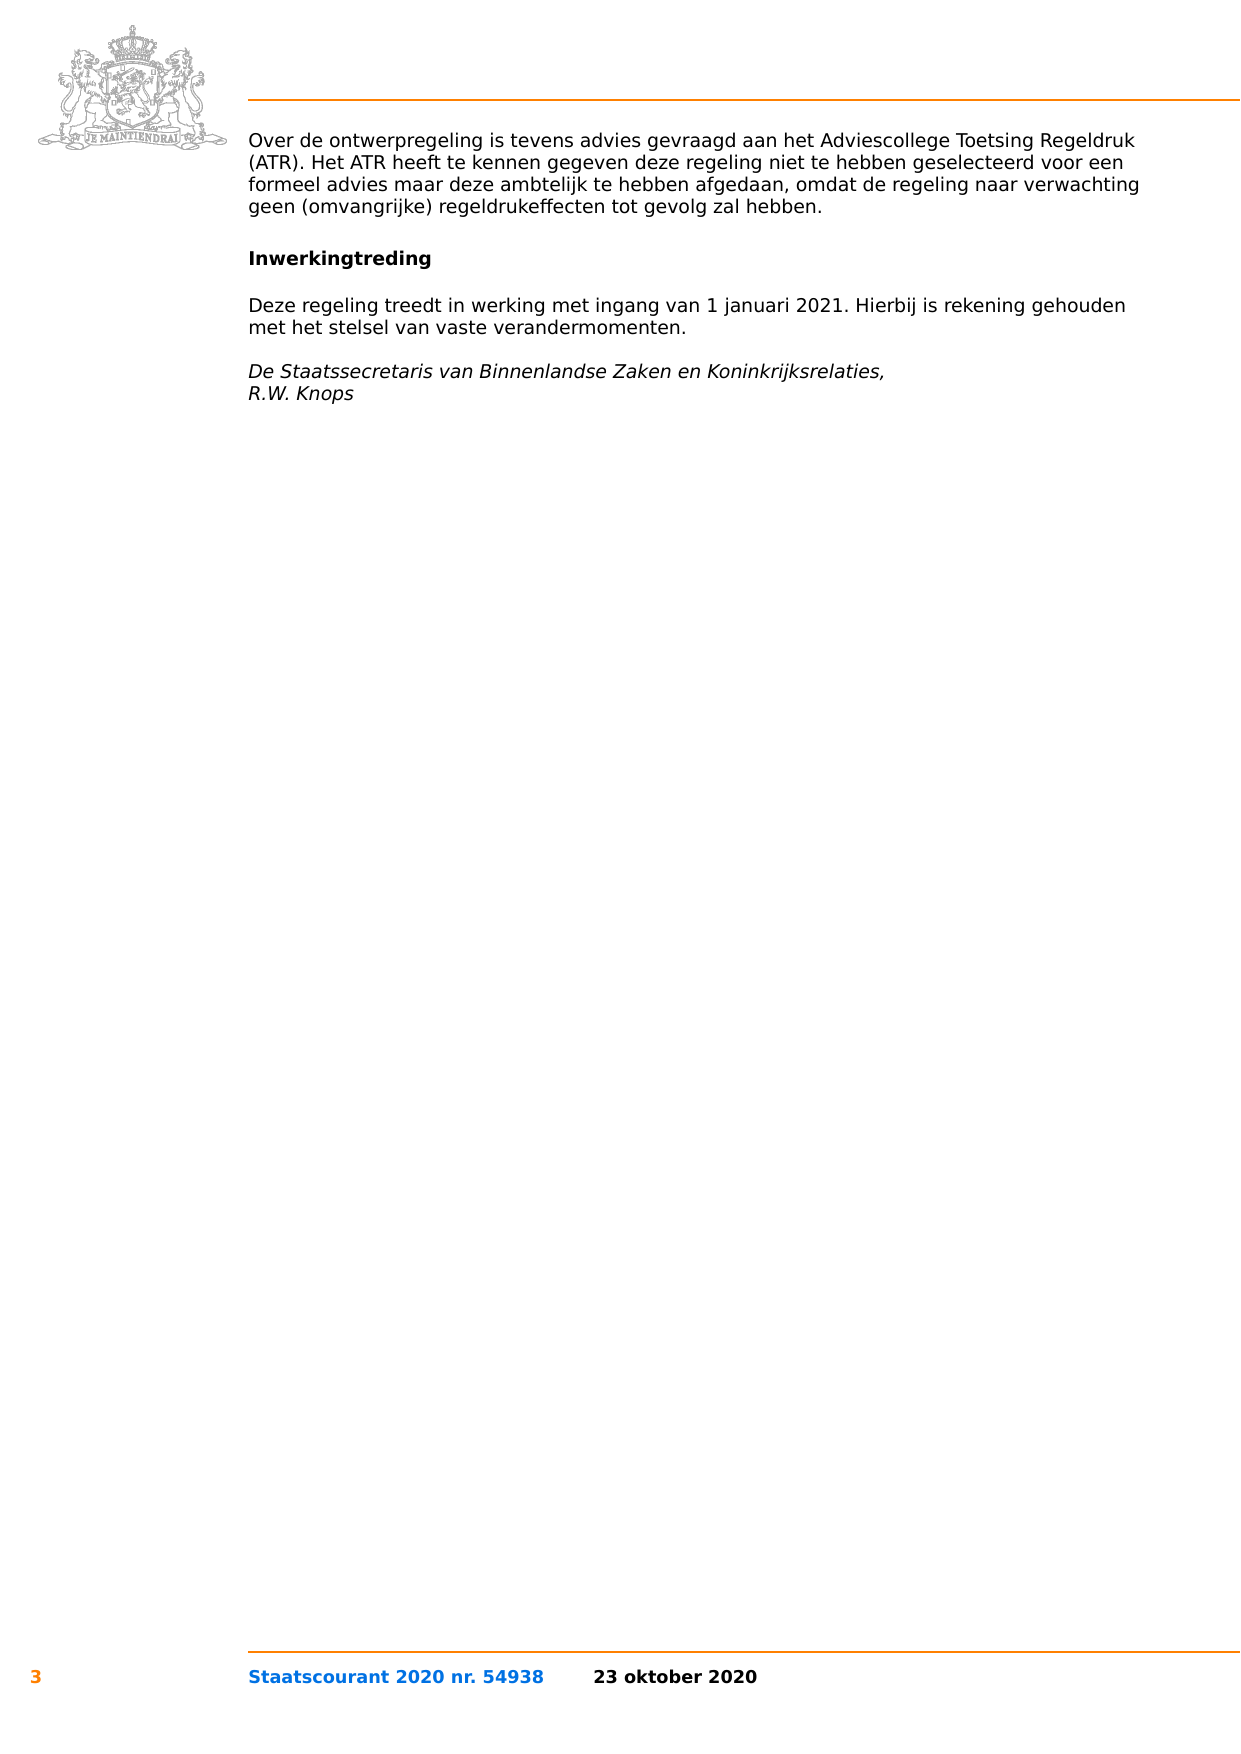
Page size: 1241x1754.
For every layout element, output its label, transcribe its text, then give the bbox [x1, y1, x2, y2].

text Over de ontwerpregeling is tevens advies gevraagd aan het Adviescollege Toetsing Regeldruk (ATR). Het ATR heeft te kennen gegeven deze regeling niet te hebben geselecteerd voor een formeel advies maar deze ambtelijk te hebben afgedaan, omdat de regeling naar verwachting geen (omvangrijke) regeldrukeffecten tot gevolg zal hebben. [248, 130, 1163, 218]
subtitle Inwerkingtreding [248, 248, 1163, 270]
picture [38, 25, 227, 150]
text Deze regeling treedt in werking met ingang van 1 januari 2021. Hierbij is rekening gehouden met het stelsel van vaste verandermomenten. [248, 295, 1163, 339]
text De Staatssecretaris van Binnenlandse Zaken en Koninkrijksrelaties, R.W. Knops [248, 361, 1163, 404]
